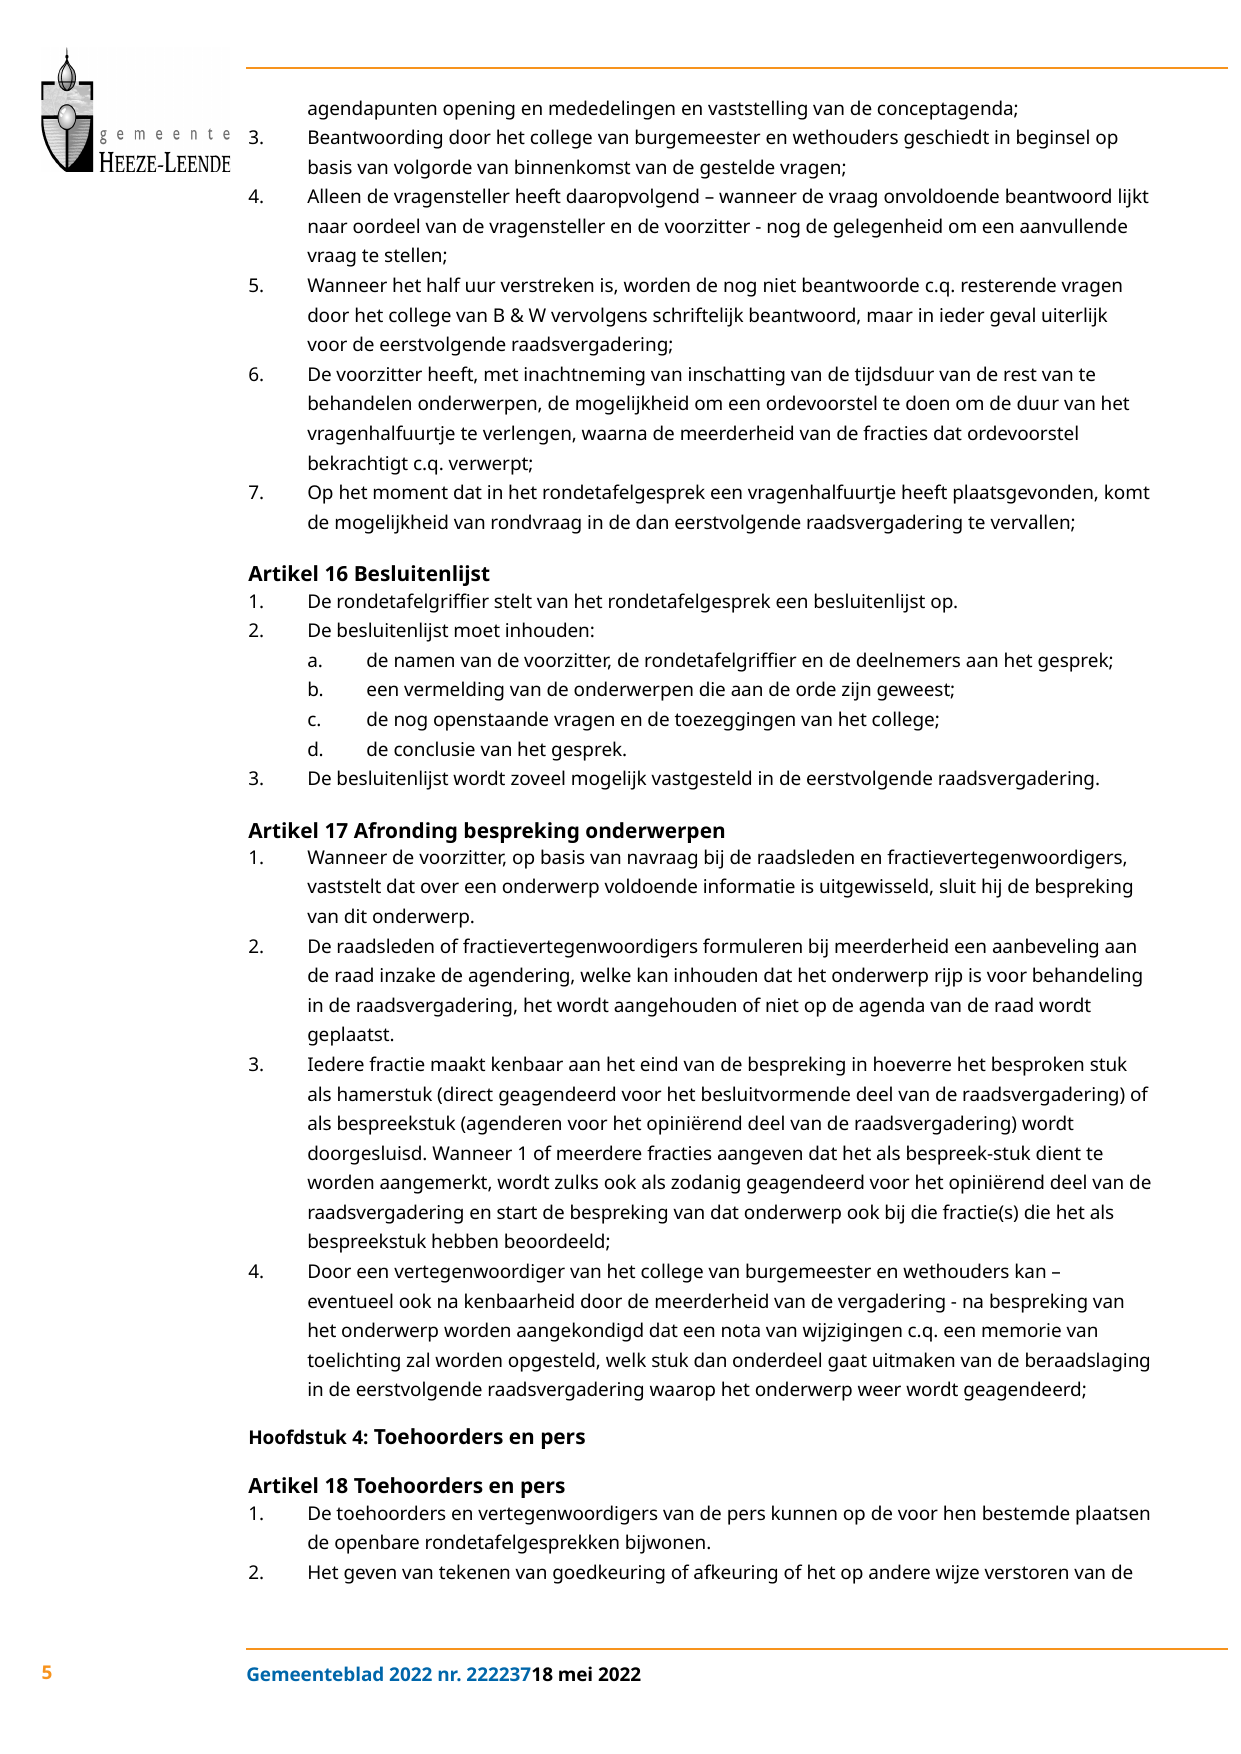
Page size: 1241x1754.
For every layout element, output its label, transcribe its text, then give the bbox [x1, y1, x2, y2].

text Artikel 18 Toehoorders en pers [248, 1472, 1152, 1500]
list De raadsleden of fractievertegenwoordigers formuleren bij meerderheid een aanbeveling aan de raad inzake de agendering, welke kan inhouden dat het onderwerp rijp is voor behandeling in de raadsvergadering, het wordt aangehouden of niet op de agenda van de raad wordt geplaatst. [248, 933, 1152, 1047]
list de namen van de voorzitter, de rondetafelgriffier en de deelnemers aan het gesprek; [307, 647, 1152, 673]
text Artikel 17 Afronding bespreking onderwerpen [248, 816, 1152, 844]
list De besluitenlijst moet inhouden: [248, 617, 1152, 643]
list de nog openstaande vragen en de toezeggingen van het college; [307, 706, 1152, 732]
list de conclusie van het gesprek. [307, 736, 1152, 761]
list Iedere fractie maakt kenbaar aan het eind van de bespreking in hoeverre het besproken stuk als hamerstuk (direct geagendeerd voor het besluitvormende deel van de raadsvergadering) of als bespreekstuk (agenderen voor het opiniërend deel van de raadsvergadering) wordt doorgesluisd. Wanneer 1 of meerdere fracties aangeven dat het als bespreek-stuk dient te worden aangemerkt, wordt zulks ook als zodanig geagendeerd voor het opiniërend deel van de raadsvergadering en start de bespreking van dat onderwerp ook bij die fractie(s) die het als bespreekstuk hebben beoordeeld; [248, 1051, 1152, 1254]
list Door een vertegenwoordiger van het college van burgemeester en wethouders kan – eventueel ook na kenbaarheid door de meerderheid van de vergadering - na bespreking van het onderwerp worden aangekondigd dat een nota van wijzigingen c.q. een memorie van toelichting zal worden opgesteld, welk stuk dan onderdeel gaat uitmaken van de beraadslaging in de eerstvolgende raadsvergadering waarop het onderwerp weer wordt geagendeerd; [248, 1258, 1152, 1402]
list De voorzitter heeft, met inachtneming van inschatting van de tijdsduur van de rest van te behandelen onderwerpen, de mogelijkheid om een ordevoorstel te doen om de duur van het vragenhalfuurtje te verlengen, waarna de meerderheid van de fracties dat ordevoorstel bekrachtigt c.q. verwerpt; [248, 361, 1152, 476]
list De rondetafelgriffier stelt van het rondetafelgesprek een besluitenlijst op. [248, 588, 1152, 613]
list Op het moment dat in het rondetafelgesprek een vragenhalfuurtje heeft plaatsgevonden, komt de mogelijkheid van rondvraag in de dan eerstvolgende raadsvergadering te vervallen; [248, 479, 1152, 535]
list De besluitenlijst wordt zoveel mogelijk vastgesteld in de eerstvolgende raadsvergadering. [248, 765, 1152, 791]
text Artikel 16 Besluitenlijst [248, 559, 1152, 588]
list Alleen de vragensteller heeft daaropvolgend – wanneer de vraag onvoldoende beantwoord lijkt naar oordeel van de vragensteller en de voorzitter - nog de gelegenheid om een aanvullende vraag te stellen; [248, 183, 1152, 268]
list Het geven van tekenen van goedkeuring of afkeuring of het op andere wijze verstoren van de [248, 1559, 1152, 1585]
text Hoofdstuk 4: Toehoorders en pers [248, 1422, 1152, 1451]
list De toehoorders en vertegenwoordigers van de pers kunnen op de voor hen bestemde plaatsen de openbare rondetafelgesprekken bijwonen. [248, 1500, 1152, 1555]
list Beantwoording door het college van burgemeester en wethouders geschiedt in beginsel op basis van volgorde van binnenkomst van de gestelde vragen; [248, 124, 1152, 180]
picture [41, 47, 231, 172]
list Wanneer de voorzitter, op basis van navraag bij de raadsleden en fractievertegenwoordigers, vaststelt dat over een onderwerp voldoende informatie is uitgewisseld, sluit hij de bespreking van dit onderwerp. [248, 844, 1152, 929]
list Wanneer het half uur verstreken is, worden de nog niet beantwoorde c.q. resterende vragen door het college van B & W vervolgens schriftelijk beantwoord, maar in ieder geval uiterlijk voor de eerstvolgende raadsvergadering; [248, 272, 1152, 357]
list een vermelding van de onderwerpen die aan de orde zijn geweest; [307, 677, 1152, 702]
list agendapunten opening en mededelingen en vaststelling van de conceptagenda; [248, 95, 1152, 121]
